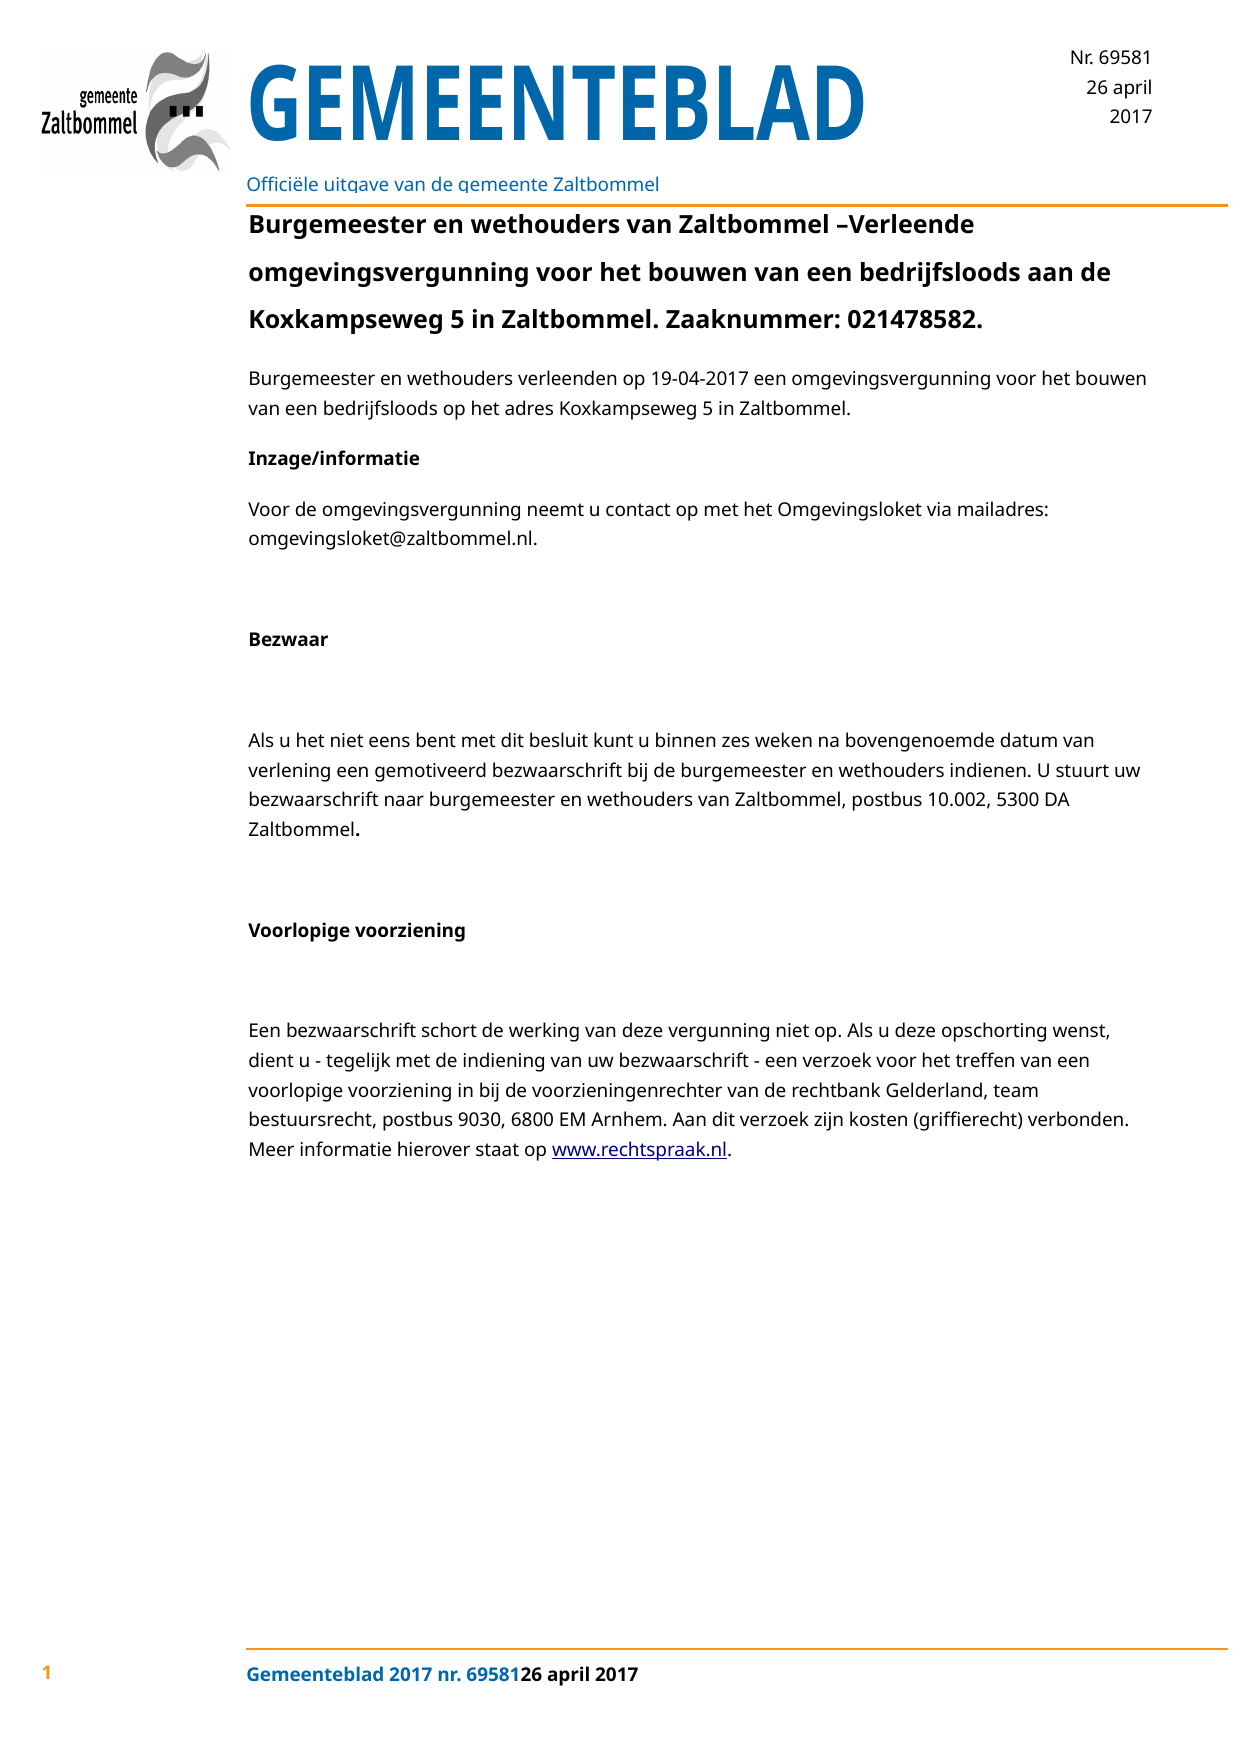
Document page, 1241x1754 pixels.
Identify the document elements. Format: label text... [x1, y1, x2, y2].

text Voorlopige voorziening [248, 917, 1152, 942]
text Als u het niet eens bent met dit besluit kunt u binnen zes weken na bovengenoemde datum van verlening een gemotiveerd bezwaarschrift bij de burgemeester en wethouders indienen. U stuurt uw bezwaarschrift naar burgemeester en wethouders van Zaltbommel, postbus 10.002, 5300 DA Zaltbommel. [248, 727, 1152, 842]
text Voor de omgevingsvergunning neemt u contact op met het Omgevingsloket via mailadres: omgevingsloket@zaltbommel.nl. [248, 496, 1152, 551]
text Burgemeester en wethouders verleenden op 19-04-2017 een omgevingsvergunning voor het bouwen van een bedrijfsloods op het adres Koxkampseweg 5 in Zaltbommel. [248, 366, 1152, 421]
text Bezwaar [248, 626, 1152, 652]
picture [41, 47, 231, 172]
text Inzage/informatie [248, 446, 1152, 471]
text Een bezwaarschrift schort de werking van deze vergunning niet op. Als u deze opschorting wenst, dient u - tegelijk met de indiening van uw bezwaarschrift - een verzoek voor het treffen van een voorlopige voorziening in bij de voorzieningenrechter van de rechtbank Gelderland, team bestuursrecht, postbus 9030, 6800 EM Arnhem. Aan dit verzoek zijn kosten (griffierecht) verbonden. Meer informatie hierover staat op www.rechtspraak.nl. [248, 1018, 1152, 1162]
text Burgemeester en wethouders van Zaltbommel –Verleende omgevingsvergunning voor het bouwen van een bedrijfsloods aan de Koxkampseweg 5 in Zaltbommel. Zaaknummer: 021478582. [248, 207, 1152, 336]
